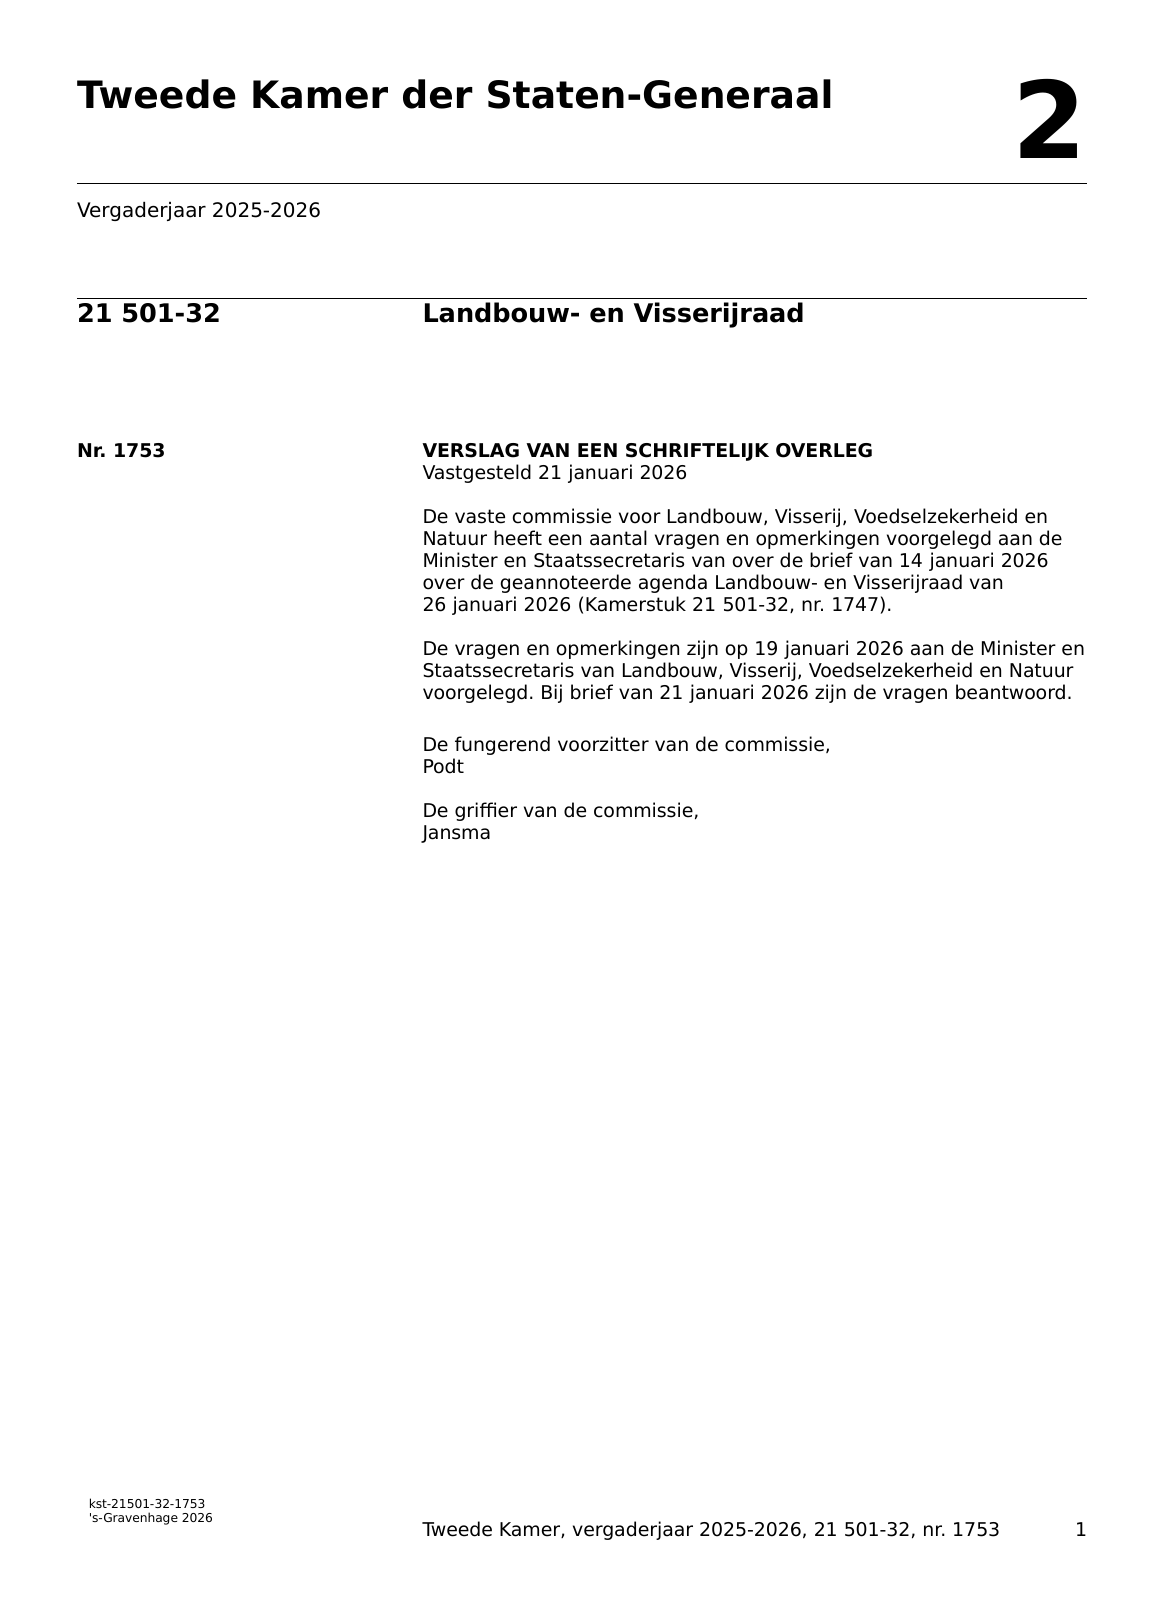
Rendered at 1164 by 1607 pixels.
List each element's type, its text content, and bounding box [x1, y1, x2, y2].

text De vaste commissie voor Landbouw, Visserij, Voedselzekerheid en Natuur heeft een aantal vragen en opmerkingen voorgelegd aan de Minister en Staatssecretaris van over de brief van 14 januari 2026 over de geannoteerde agenda Landbouw- en Visserijraad van 26 januari 2026 (Kamerstuk 21 501-32, nr. 1747). [422, 506, 1087, 616]
text De fungerend voorzitter van de commissie, Podt [422, 734, 1087, 778]
text De griffier van de commissie, Jansma [422, 800, 1087, 844]
text kst-21501-32-1753 [88, 1497, 323, 1511]
subtitle 21 501-32 Landbouw- en Visserijraad [77, 299, 1087, 329]
text 's-Gravenhage 2026 [88, 1511, 323, 1525]
table_header 2 [886, 59, 1087, 183]
subtitle Nr. 1753 VERSLAG VAN EEN SCHRIFTELIJK OVERLEG [77, 440, 1087, 462]
table_header Tweede Kamer der Staten-Generaal [77, 59, 886, 183]
text De vragen en opmerkingen zijn op 19 januari 2026 aan de Minister en Staatssecretaris van Landbouw, Visserij, Voedselzekerheid en Natuur voorgelegd. Bij brief van 21 januari 2026 zijn de vragen beantwoord. [422, 638, 1087, 704]
text Vastgesteld 21 januari 2026 [422, 462, 1087, 484]
table_cell Vergaderjaar 2025-2026 [77, 184, 1087, 298]
